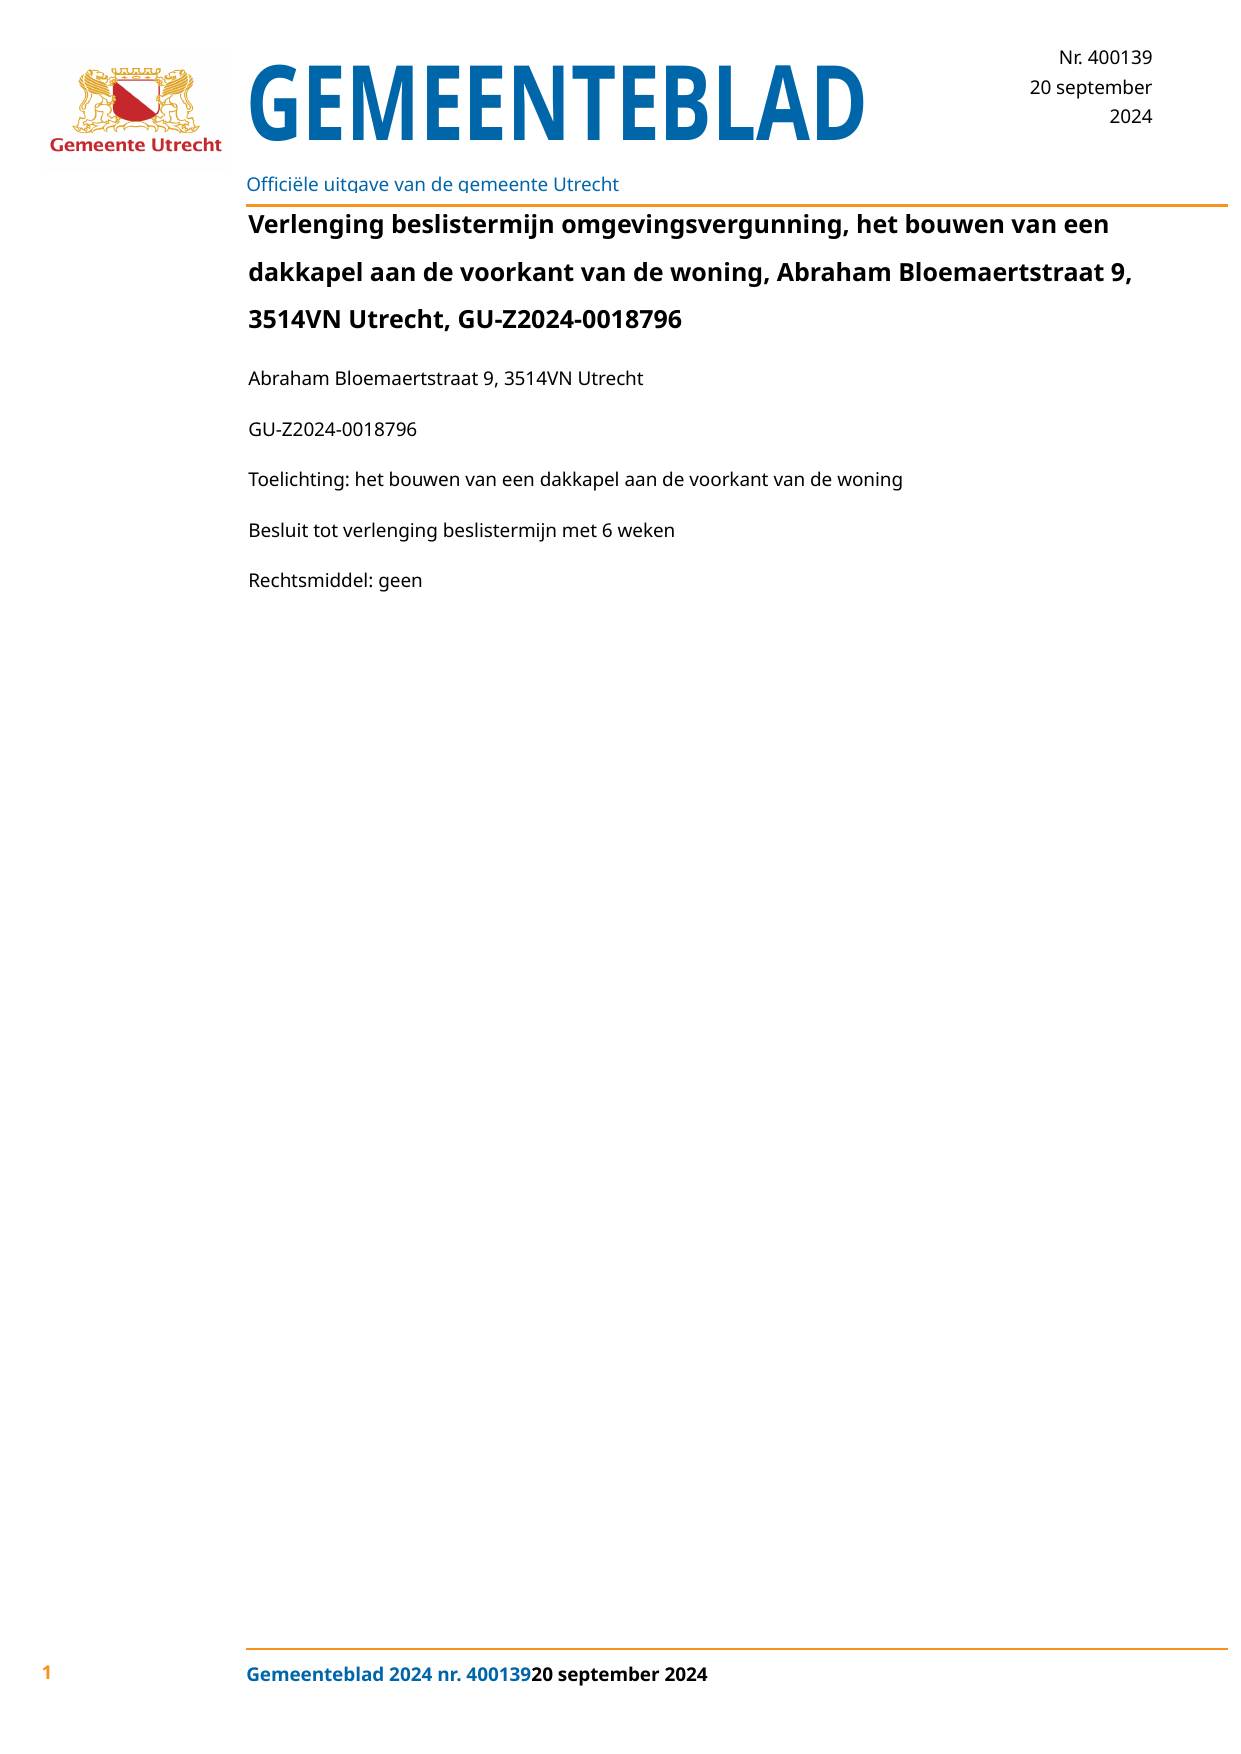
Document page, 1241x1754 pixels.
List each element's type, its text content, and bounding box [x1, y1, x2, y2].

text Abraham Bloemaertstraat 9, 3514VN Utrecht [248, 366, 1152, 391]
picture [41, 47, 231, 172]
text Toelichting: het bouwen van een dakkapel aan de voorkant van de woning [248, 466, 1152, 492]
text Besluit tot verlenging beslistermijn met 6 weken [248, 517, 1152, 542]
text Verlenging beslistermijn omgevingsvergunning, het bouwen van een dakkapel aan de voorkant van de woning, Abraham Bloemaertstraat 9, 3514VN Utrecht, GU-Z2024-0018796 [248, 207, 1152, 336]
text Rechtsmiddel: geen [248, 567, 1152, 593]
text GU-Z2024-0018796 [248, 416, 1152, 442]
